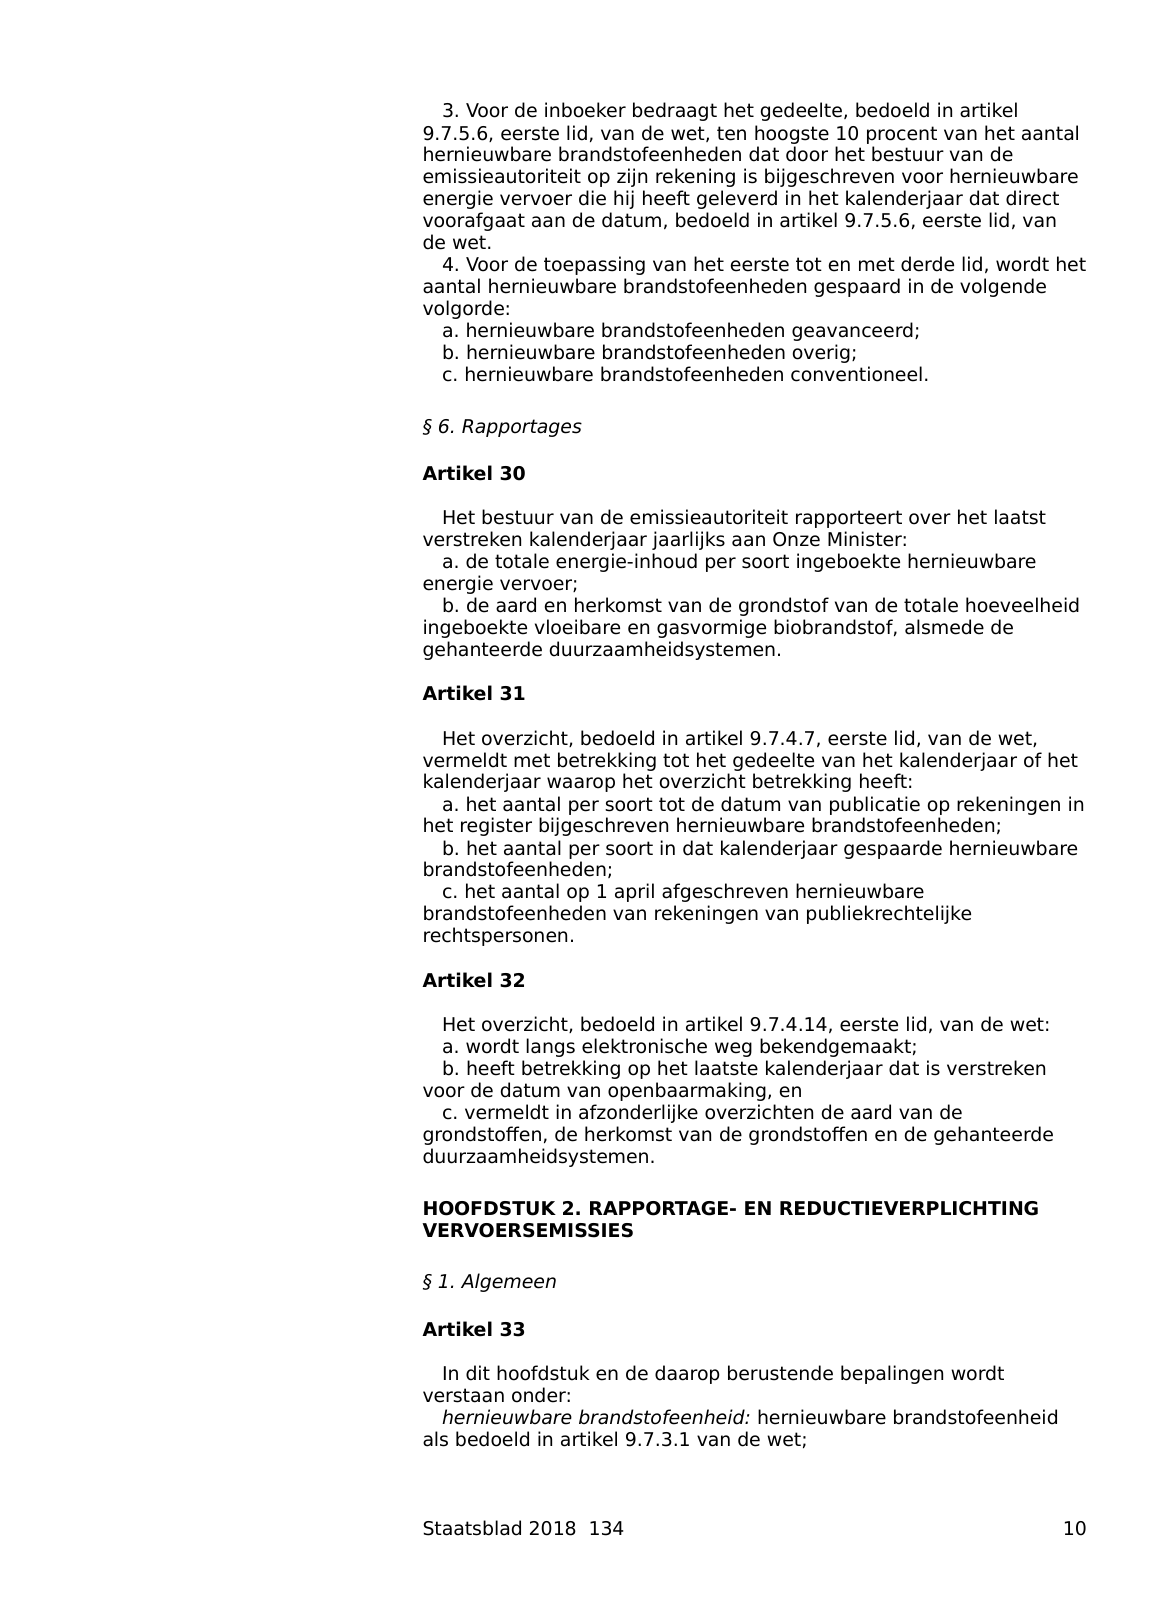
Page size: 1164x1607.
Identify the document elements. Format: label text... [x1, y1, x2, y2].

text Het overzicht, bedoeld in artikel 9.7.4.14, eerste lid, van de wet: [422, 1014, 1087, 1036]
text b. hernieuwbare brandstofeenheden overig; [422, 342, 1087, 364]
text c. het aantal op 1 april afgeschreven hernieuwbare brandstofeenheden van rekeningen van publiekrechtelijke rechtspersonen. [422, 881, 1087, 947]
subtitle § 1. Algemeen [422, 1271, 1087, 1293]
text c. hernieuwbare brandstofeenheden conventioneel. [422, 364, 1087, 386]
text a. hernieuwbare brandstofeenheden geavanceerd; [422, 320, 1087, 342]
text 3. Voor de inboeker bedraagt het gedeelte, bedoeld in artikel 9.7.5.6, eerste lid, van de wet, ten hoogste 10 procent van het aantal hernieuwbare brandstofeenheden dat door het bestuur van de emissieautoriteit op zijn rekening is bijgeschreven voor hernieuwbare energie vervoer die hij heeft geleverd in het kalenderjaar dat direct voorafgaat aan de datum, bedoeld in artikel 9.7.5.6, eerste lid, van de wet. [422, 100, 1087, 254]
text b. heeft betrekking op het laatste kalenderjaar dat is verstreken voor de datum van openbaarmaking, en [422, 1058, 1087, 1102]
text In dit hoofdstuk en de daarop berustende bepalingen wordt verstaan onder: [422, 1363, 1087, 1407]
text b. de aard en herkomst van de grondstof van de totale hoeveelheid ingeboekte vloeibare en gasvormige biobrandstof, alsmede de gehanteerde duurzaamheidsystemen. [422, 595, 1087, 661]
subtitle Artikel 32 [422, 969, 1087, 991]
text a. wordt langs elektronische weg bekendgemaakt; [422, 1036, 1087, 1058]
subtitle Artikel 33 [422, 1318, 1087, 1340]
text Het overzicht, bedoeld in artikel 9.7.4.7, eerste lid, van de wet, vermeldt met betrekking tot het gedeelte van het kalenderjaar of het kalenderjaar waarop het overzicht betrekking heeft: [422, 727, 1087, 793]
subtitle Artikel 30 [422, 463, 1087, 485]
text b. het aantal per soort in dat kalenderjaar gespaarde hernieuwbare brandstofeenheden; [422, 837, 1087, 881]
text hernieuwbare brandstofeenheid: hernieuwbare brandstofeenheid als bedoeld in artikel 9.7.3.1 van de wet; [422, 1407, 1087, 1451]
text 4. Voor de toepassing van het eerste tot en met derde lid, wordt het aantal hernieuwbare brandstofeenheden gespaard in de volgende volgorde: [422, 254, 1087, 320]
subtitle § 6. Rapportages [422, 416, 1087, 438]
text Het bestuur van de emissieautoriteit rapporteert over het laatst verstreken kalenderjaar jaarlijks aan Onze Minister: [422, 507, 1087, 551]
subtitle HOOFDSTUK 2. RAPPORTAGE- EN REDUCTIEVERPLICHTING VERVOERSEMISSIES [422, 1197, 1087, 1241]
subtitle Artikel 31 [422, 683, 1087, 705]
text a. het aantal per soort tot de datum van publicatie op rekeningen in het register bijgeschreven hernieuwbare brandstofeenheden; [422, 793, 1087, 837]
text a. de totale energie-inhoud per soort ingeboekte hernieuwbare energie vervoer; [422, 551, 1087, 595]
text c. vermeldt in afzonderlijke overzichten de aard van de grondstoffen, de herkomst van de grondstoffen en de gehanteerde duurzaamheidsystemen. [422, 1102, 1087, 1167]
